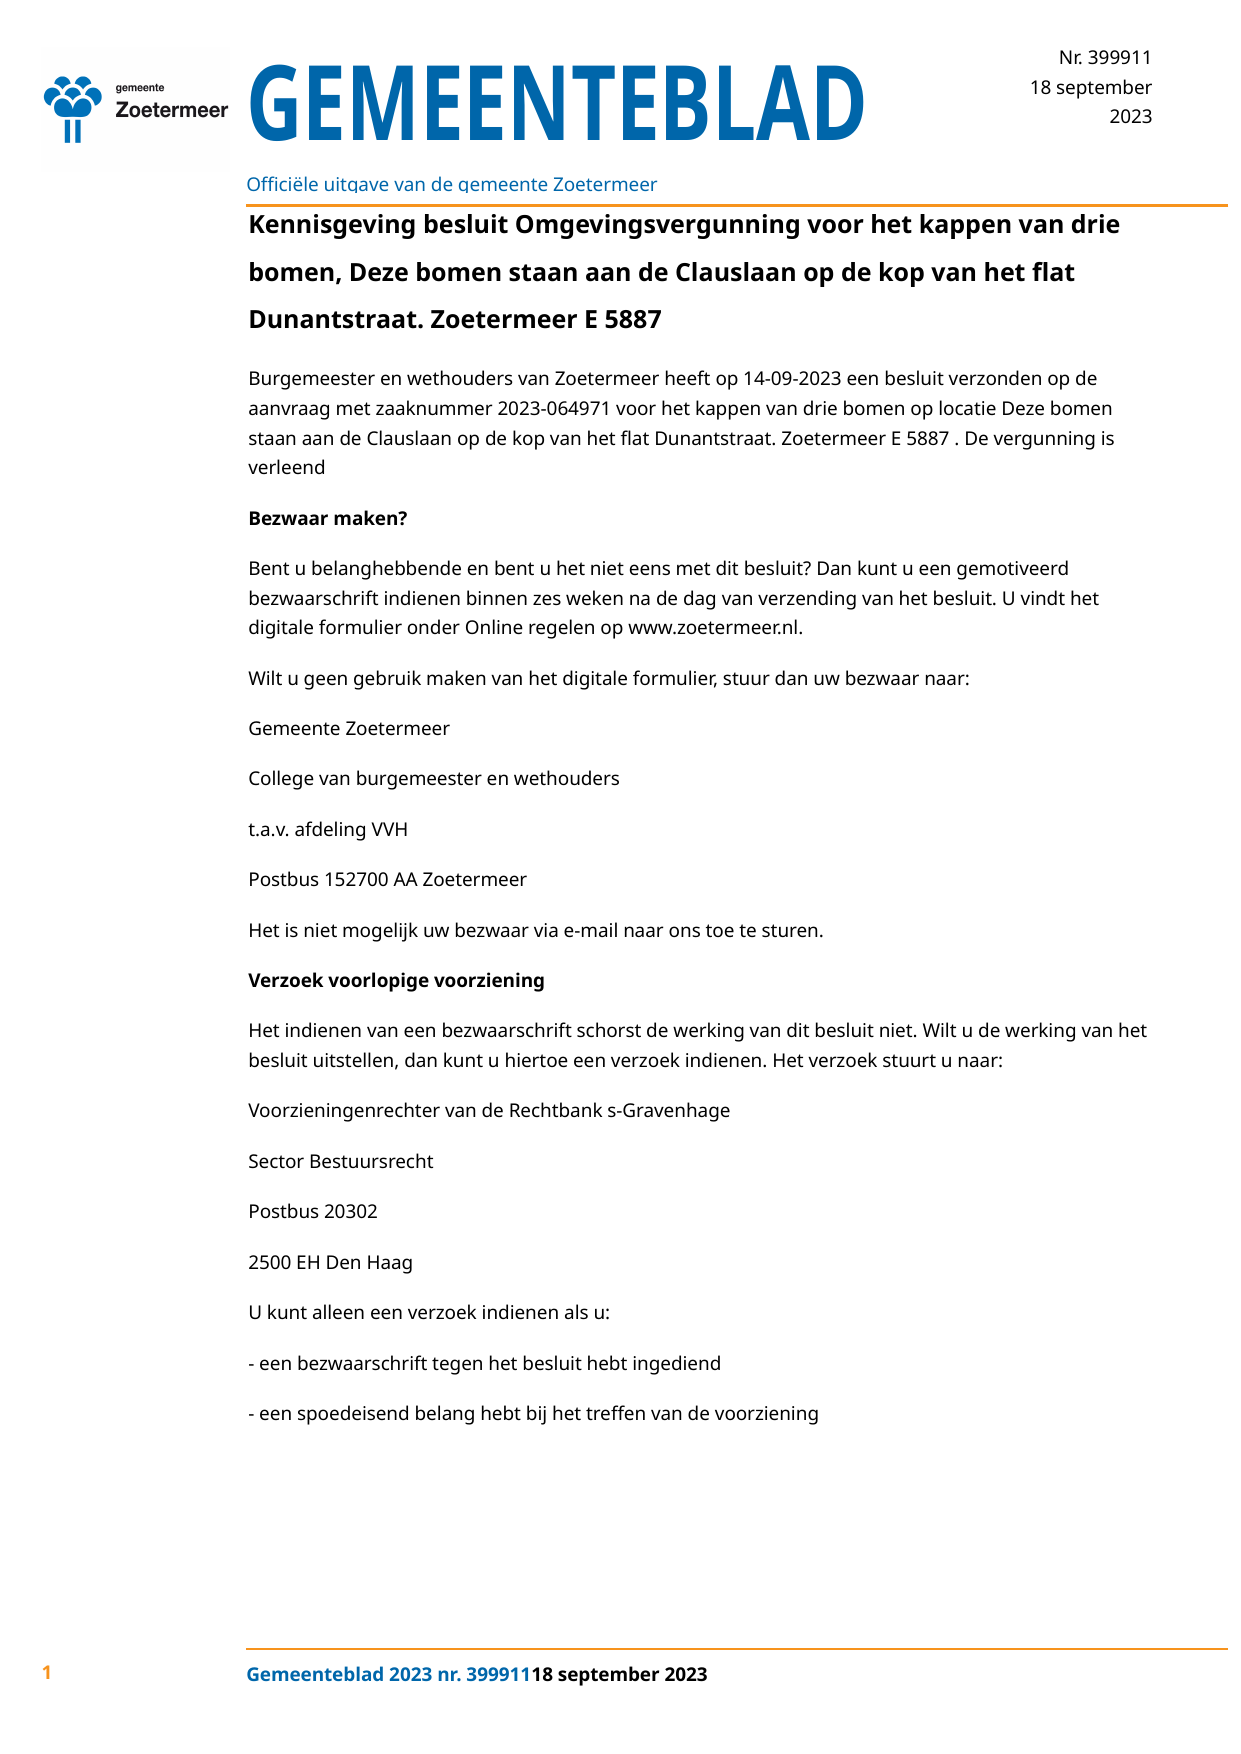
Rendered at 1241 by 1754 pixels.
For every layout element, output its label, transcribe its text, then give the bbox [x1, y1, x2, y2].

text 2500 EH Den Haag [248, 1249, 1152, 1274]
text - een bezwaarschrift tegen het besluit hebt ingediend [248, 1350, 1152, 1375]
text Het indienen van een bezwaarschrift schorst de werking van dit besluit niet. Wilt u de werking van het besluit uitstellen, dan kunt u hiertoe een verzoek indienen. Het verzoek stuurt u naar: [248, 1018, 1152, 1073]
text t.a.v. afdeling VVH [248, 816, 1152, 842]
text Voorzieningenrechter van de Rechtbank s-Gravenhage [248, 1098, 1152, 1123]
text - een spoedeisend belang hebt bij het treffen van de voorziening [248, 1400, 1152, 1426]
text Wilt u geen gebruik maken van het digitale formulier, stuur dan uw bezwaar naar: [248, 665, 1152, 690]
picture [41, 47, 231, 172]
text Burgemeester en wethouders van Zoetermeer heeft op 14-09-2023 een besluit verzonden op de aanvraag met zaaknummer 2023-064971 voor het kappen van drie bomen op locatie Deze bomen staan aan de Clauslaan op de kop van het flat Dunantstraat. Zoetermeer E 5887 . De vergunning is verleend [248, 366, 1152, 480]
text College van burgemeester en wethouders [248, 766, 1152, 791]
text Kennisgeving besluit Omgevingsvergunning voor het kappen van drie bomen, Deze bomen staan aan de Clauslaan op de kop van het flat Dunantstraat. Zoetermeer E 5887 [248, 207, 1152, 336]
text U kunt alleen een verzoek indienen als u: [248, 1299, 1152, 1325]
text Bezwaar maken? [248, 505, 1152, 530]
text Gemeente Zoetermeer [248, 715, 1152, 741]
text Verzoek voorlopige voorziening [248, 967, 1152, 993]
text Het is niet mogelijk uw bezwaar via e-mail naar ons toe te sturen. [248, 917, 1152, 942]
text Sector Bestuursrecht [248, 1148, 1152, 1174]
text Bent u belanghebbende en bent u het niet eens met dit besluit? Dan kunt u een gemotiveerd bezwaarschrift indienen binnen zes weken na de dag van verzending van het besluit. U vindt het digitale formulier onder Online regelen op www.zoetermeer.nl. [248, 555, 1152, 640]
text Postbus 152700 AA Zoetermeer [248, 866, 1152, 892]
text Postbus 20302 [248, 1198, 1152, 1224]
